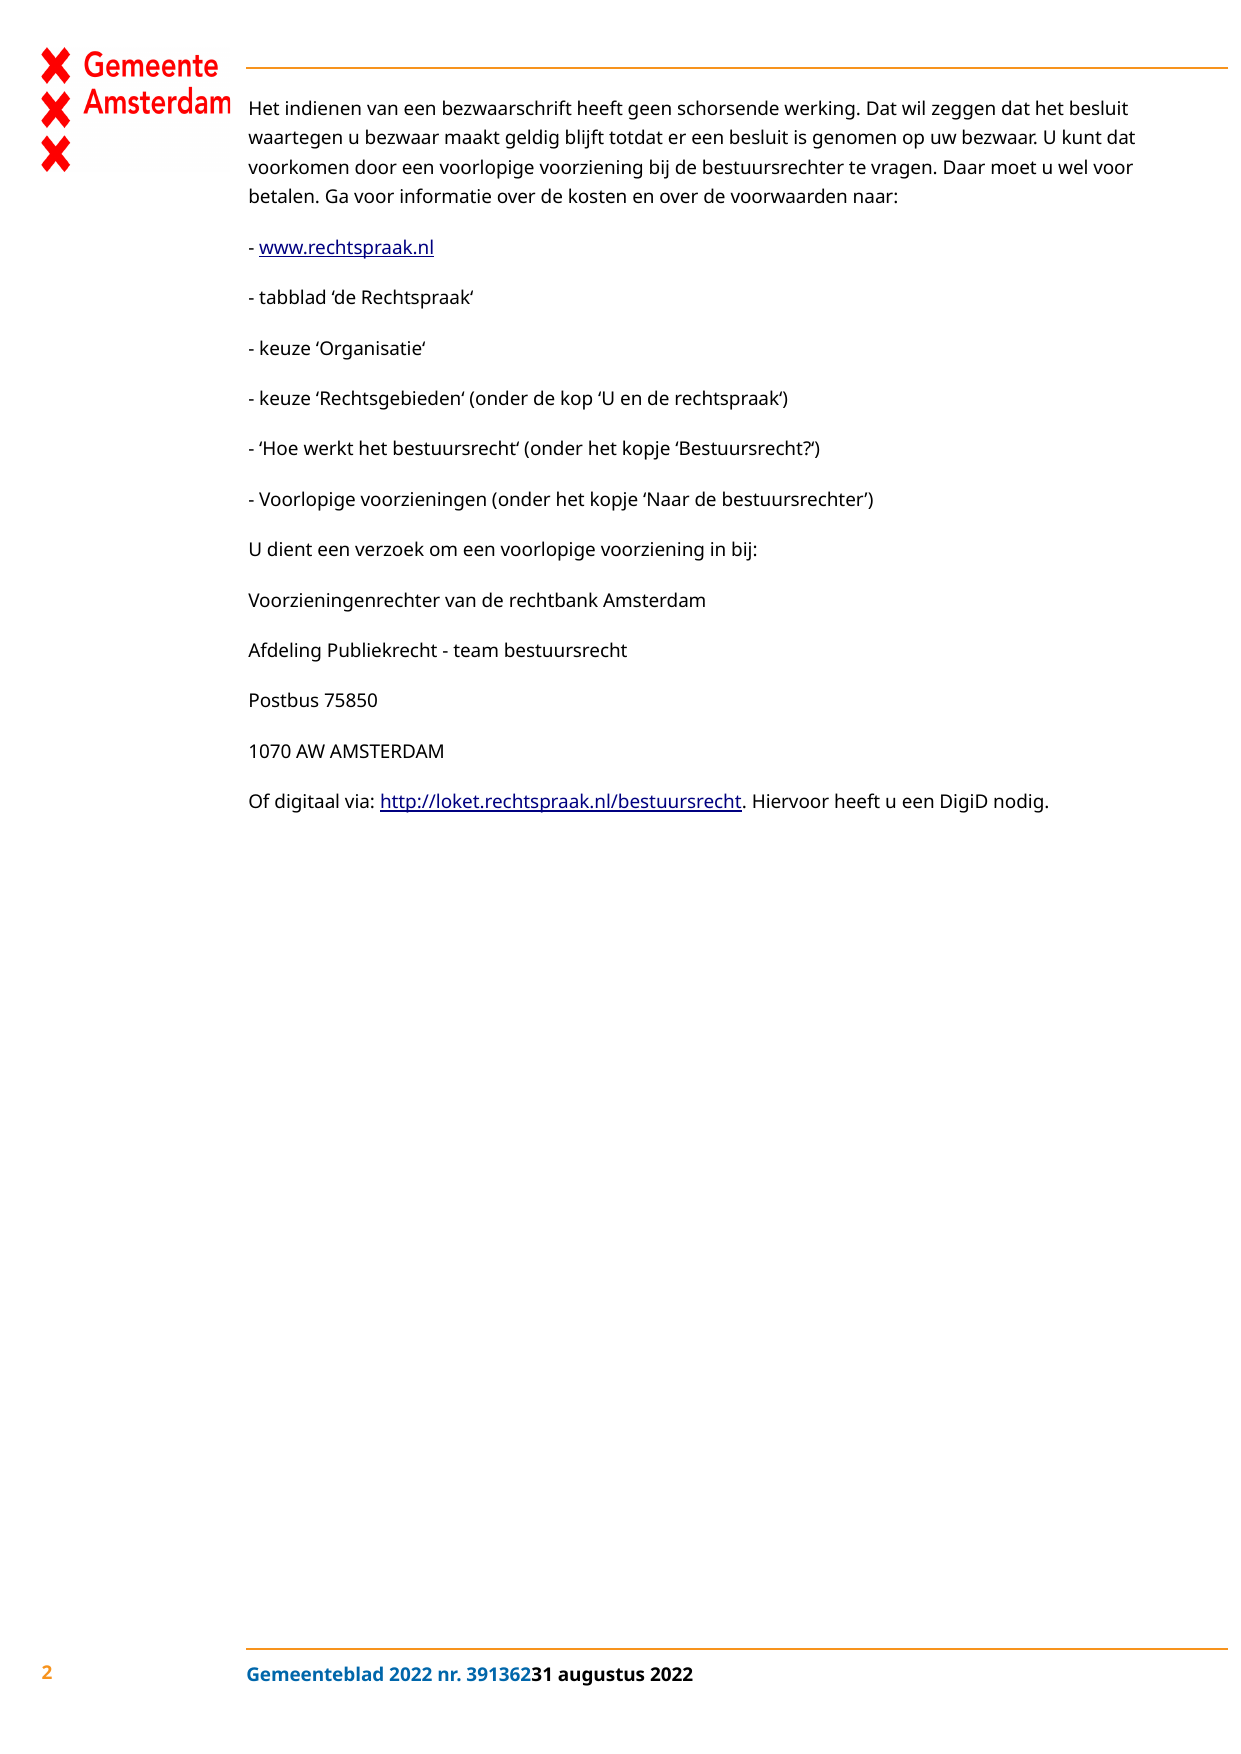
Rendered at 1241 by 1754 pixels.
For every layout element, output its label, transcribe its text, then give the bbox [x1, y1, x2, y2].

picture [41, 47, 231, 172]
text - Voorlopige voorzieningen (onder het kopje ‘Naar de bestuursrechter’) [248, 486, 1152, 512]
text - keuze ‘Rechtsgebieden‘ (onder de kop ‘U en de rechtspraak‘) [248, 385, 1152, 411]
text 1070 AW AMSTERDAM [248, 738, 1152, 764]
text - keuze ‘Organisatie‘ [248, 335, 1152, 361]
text - tabblad ‘de Rechtspraak‘ [248, 284, 1152, 310]
text Of digitaal via: http://loket.rechtspraak.nl/bestuursrecht. Hiervoor heeft u een DigiD nodig. [248, 788, 1152, 814]
text Het indienen van een bezwaarschrift heeft geen schorsende werking. Dat wil zeggen dat het besluit waartegen u bezwaar maakt geldig blijft totdat er een besluit is genomen op uw bezwaar. U kunt dat voorkomen door een voorlopige voorziening bij de bestuursrechter te vragen. Daar moet u wel voor betalen. Ga voor informatie over de kosten en over de voorwaarden naar: [248, 95, 1152, 209]
text Postbus 75850 [248, 688, 1152, 713]
text U dient een verzoek om een voorlopige voorziening in bij: [248, 536, 1152, 562]
text - www.rechtspraak.nl [248, 234, 1152, 260]
text - ‘Hoe werkt het bestuursrecht‘ (onder het kopje ‘Bestuursrecht?‘) [248, 436, 1152, 461]
text Voorzieningenrechter van de rechtbank Amsterdam [248, 587, 1152, 613]
text Afdeling Publiekrecht - team bestuursrecht [248, 637, 1152, 663]
